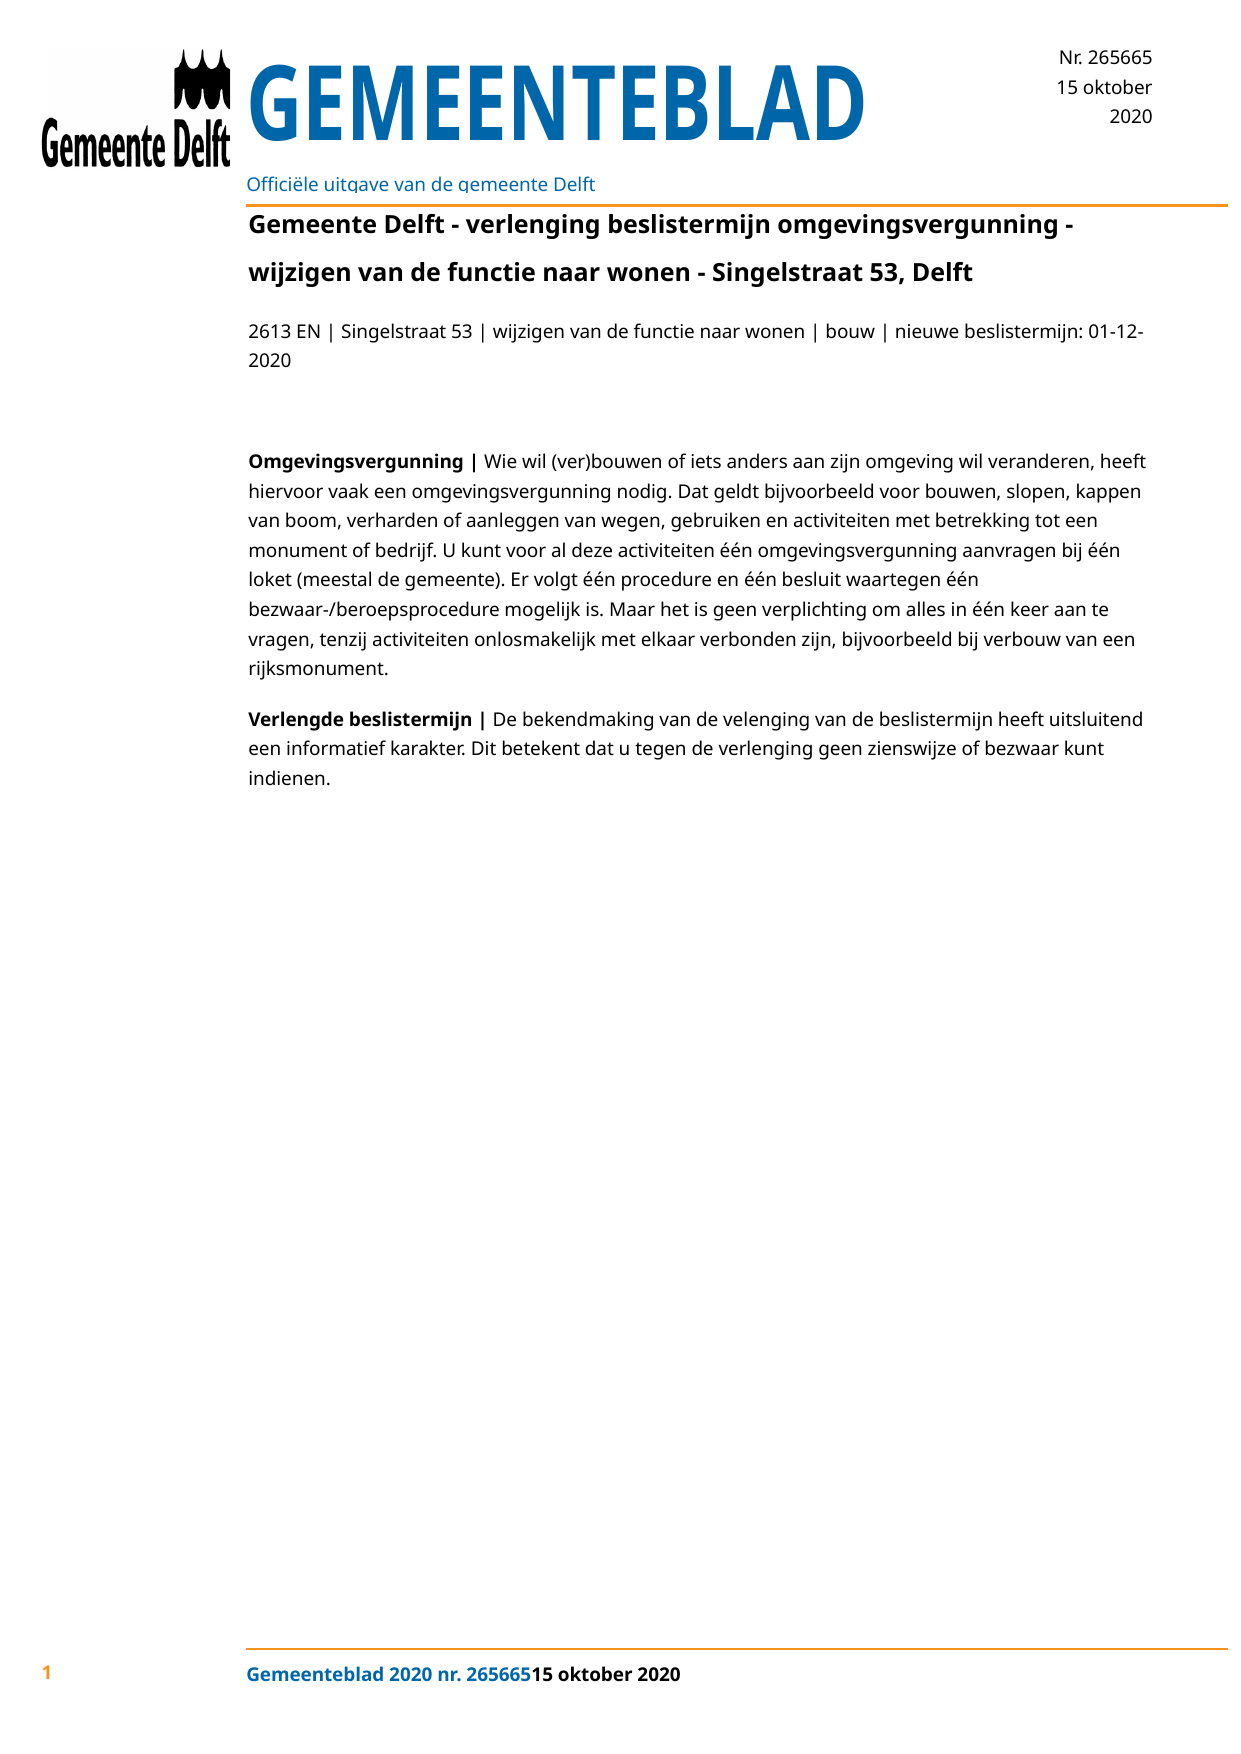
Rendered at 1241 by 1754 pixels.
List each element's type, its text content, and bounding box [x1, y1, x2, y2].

text Verlengde beslistermijn | De bekendmaking van de velenging van de beslistermijn heeft uitsluitend een informatief karakter. Dit betekent dat u tegen de verlenging geen zienswijze of bezwaar kunt indienen. [248, 706, 1152, 791]
text Omgevingsvergunning | Wie wil (ver)bouwen of iets anders aan zijn omgeving wil veranderen, heeft hiervoor vaak een omgevingsvergunning nodig. Dat geldt bijvoorbeeld voor bouwen, slopen, kappen van boom, verharden of aanleggen van wegen, gebruiken en activiteiten met betrekking tot een monument of bedrijf. U kunt voor al deze activiteiten één omgevingsvergunning aanvragen bij één loket (meestal de gemeente). Er volgt één procedure en één besluit waartegen één bezwaar-/beroepsprocedure mogelijk is. Maar het is geen verplichting om alles in één keer aan te vragen, tenzij activiteiten onlosmakelijk met elkaar verbonden zijn, bijvoorbeeld bij verbouw van een rijksmonument. [248, 448, 1152, 681]
text 2613 EN | Singelstraat 53 | wijzigen van de functie naar wonen | bouw | nieuwe beslistermijn: 01-12-2020 [248, 318, 1152, 373]
text Gemeente Delft - verlenging beslistermijn omgevingsvergunning - wijzigen van de functie naar wonen - Singelstraat 53, Delft [248, 207, 1152, 288]
picture [41, 47, 231, 172]
